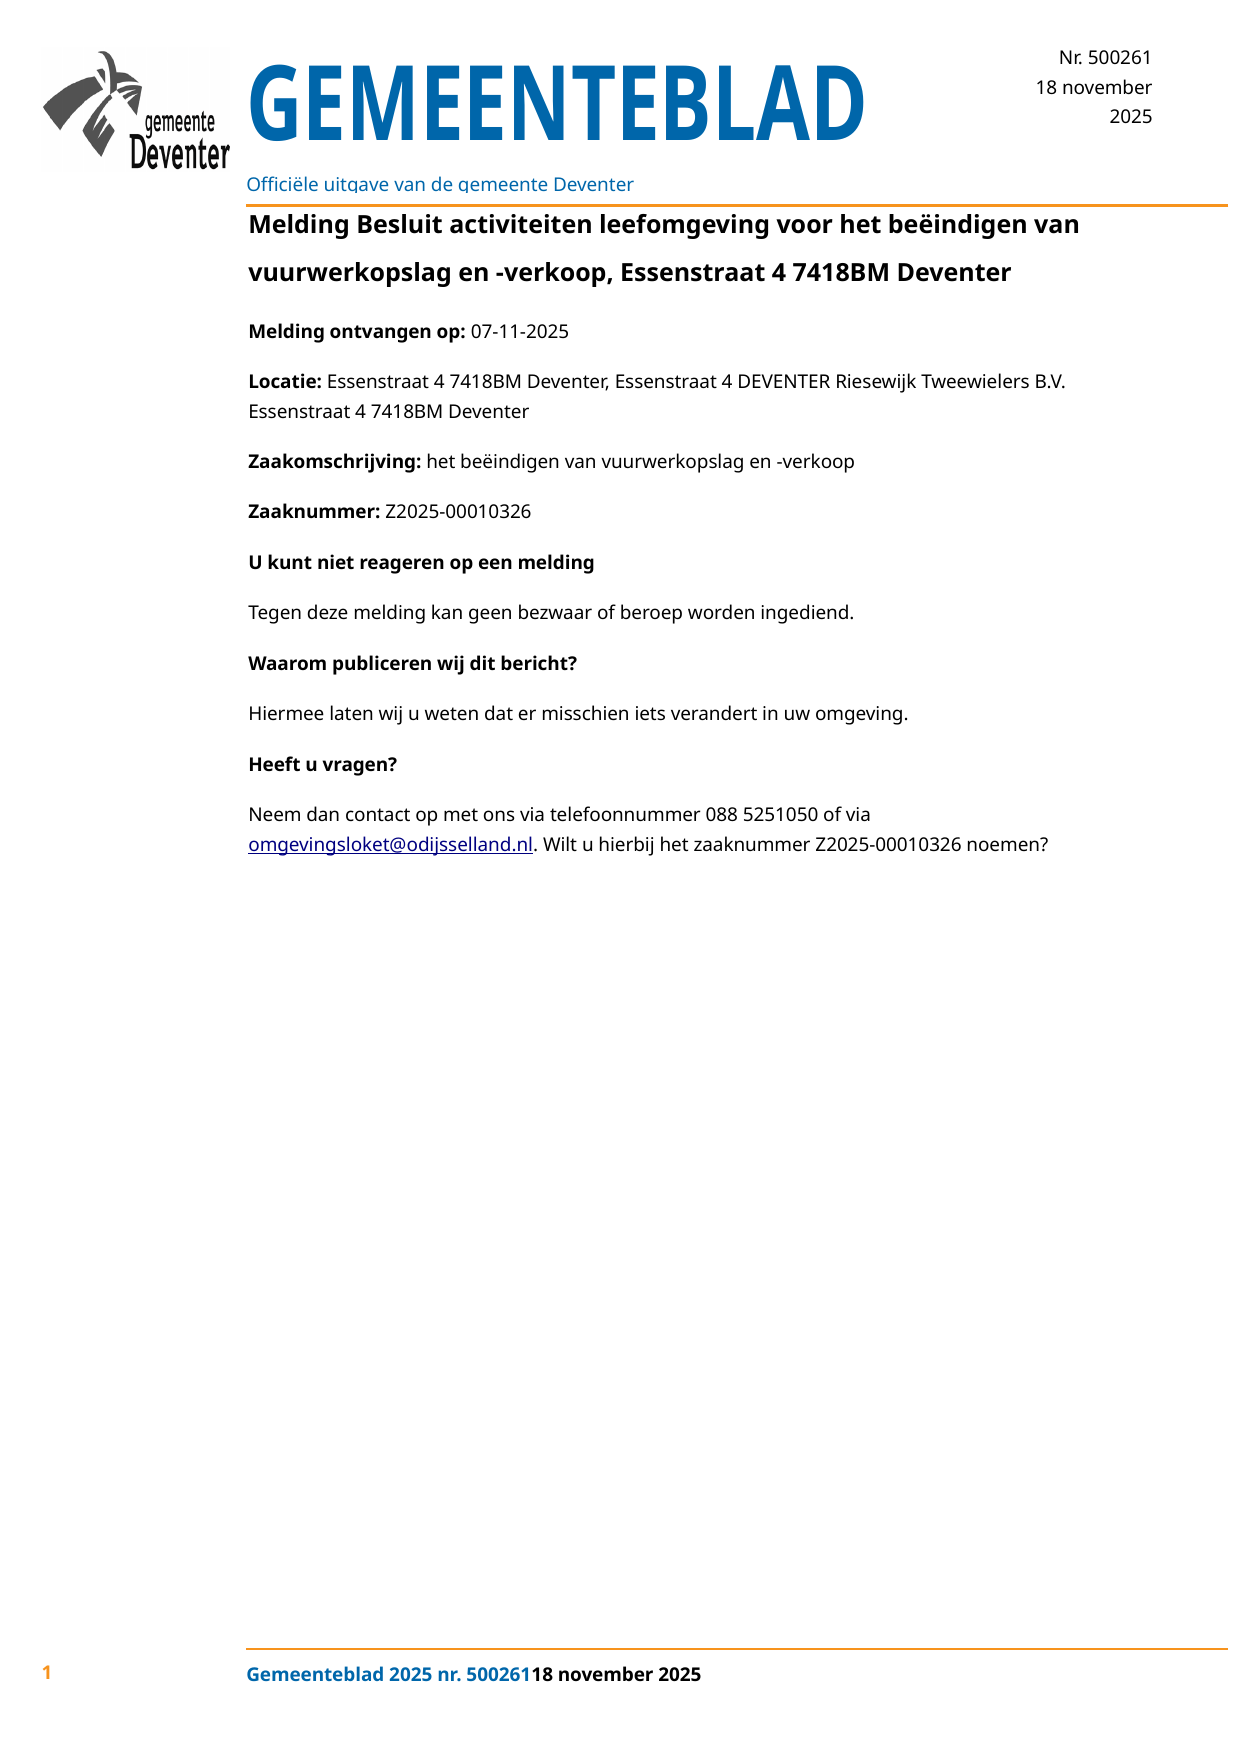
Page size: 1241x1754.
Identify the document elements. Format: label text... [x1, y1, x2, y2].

text Tegen deze melding kan geen bezwaar of beroep worden ingediend. [248, 599, 1152, 625]
picture [41, 47, 231, 172]
text Melding Besluit activiteiten leefomgeving voor het beëindigen van vuurwerkopslag en -verkoop, Essenstraat 4 7418BM Deventer [248, 207, 1152, 288]
text Zaakomschrijving: het beëindigen van vuurwerkopslag en -verkoop [248, 448, 1152, 474]
text U kunt niet reageren op een melding [248, 549, 1152, 575]
text Locatie: Essenstraat 4 7418BM Deventer, Essenstraat 4 DEVENTER Riesewijk Tweewielers B.V. Essenstraat 4 7418BM Deventer [248, 368, 1152, 424]
text Melding ontvangen op: 07-11-2025 [248, 318, 1152, 344]
text Heeft u vragen? [248, 751, 1152, 777]
text Waarom publiceren wij dit bericht? [248, 650, 1152, 676]
text Neem dan contact op met ons via telefoonnummer 088 5251050 of via omgevingsloket@odijsselland.nl. Wilt u hierbij het zaaknummer Z2025-00010326 noemen? [248, 801, 1152, 857]
text Zaaknummer: Z2025-00010326 [248, 499, 1152, 524]
text Hiermee laten wij u weten dat er misschien iets verandert in uw omgeving. [248, 700, 1152, 726]
